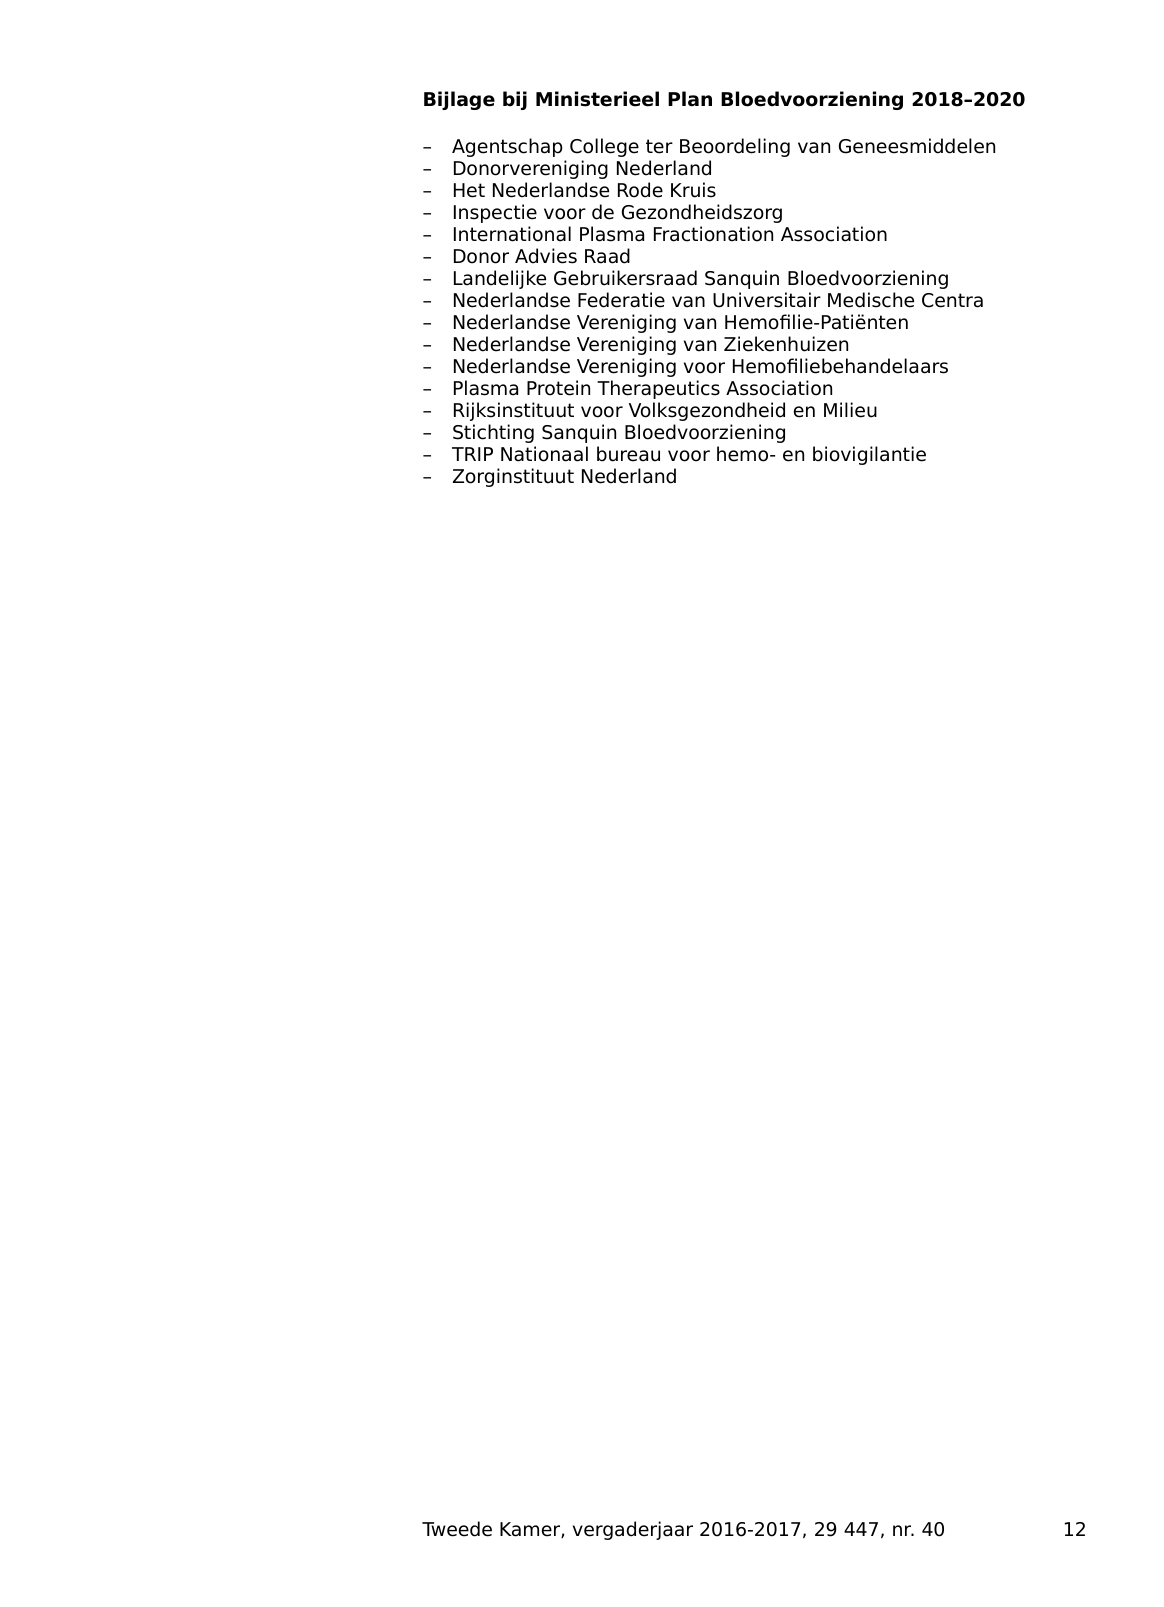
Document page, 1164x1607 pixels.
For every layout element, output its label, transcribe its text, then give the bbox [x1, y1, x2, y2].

text – TRIP Nationaal bureau voor hemo- en biovigilantie [422, 444, 1087, 466]
text – Nederlandse Vereniging van Hemofilie-Patiënten [422, 312, 1087, 334]
text – Landelijke Gebruikersraad Sanquin Bloedvoorziening [422, 268, 1087, 290]
text – Rijksinstituut voor Volksgezondheid en Milieu [422, 400, 1087, 422]
text – Nederlandse Vereniging voor Hemofiliebehandelaars [422, 356, 1087, 378]
text – Zorginstituut Nederland [422, 466, 1087, 488]
text – Plasma Protein Therapeutics Association [422, 378, 1087, 400]
text – Het Nederlandse Rode Kruis [422, 180, 1087, 202]
text – Nederlandse Federatie van Universitair Medische Centra [422, 290, 1087, 312]
text – Nederlandse Vereniging van Ziekenhuizen [422, 334, 1087, 356]
text – Donorvereniging Nederland [422, 158, 1087, 180]
text – Agentschap College ter Beoordeling van Geneesmiddelen [422, 136, 1087, 158]
text – International Plasma Fractionation Association [422, 224, 1087, 246]
text – Donor Advies Raad [422, 246, 1087, 268]
text – Stichting Sanquin Bloedvoorziening [422, 422, 1087, 444]
subtitle Bijlage bij Ministerieel Plan Bloedvoorziening 2018–2020 [77, 89, 1087, 111]
text – Inspectie voor de Gezondheidszorg [422, 202, 1087, 224]
